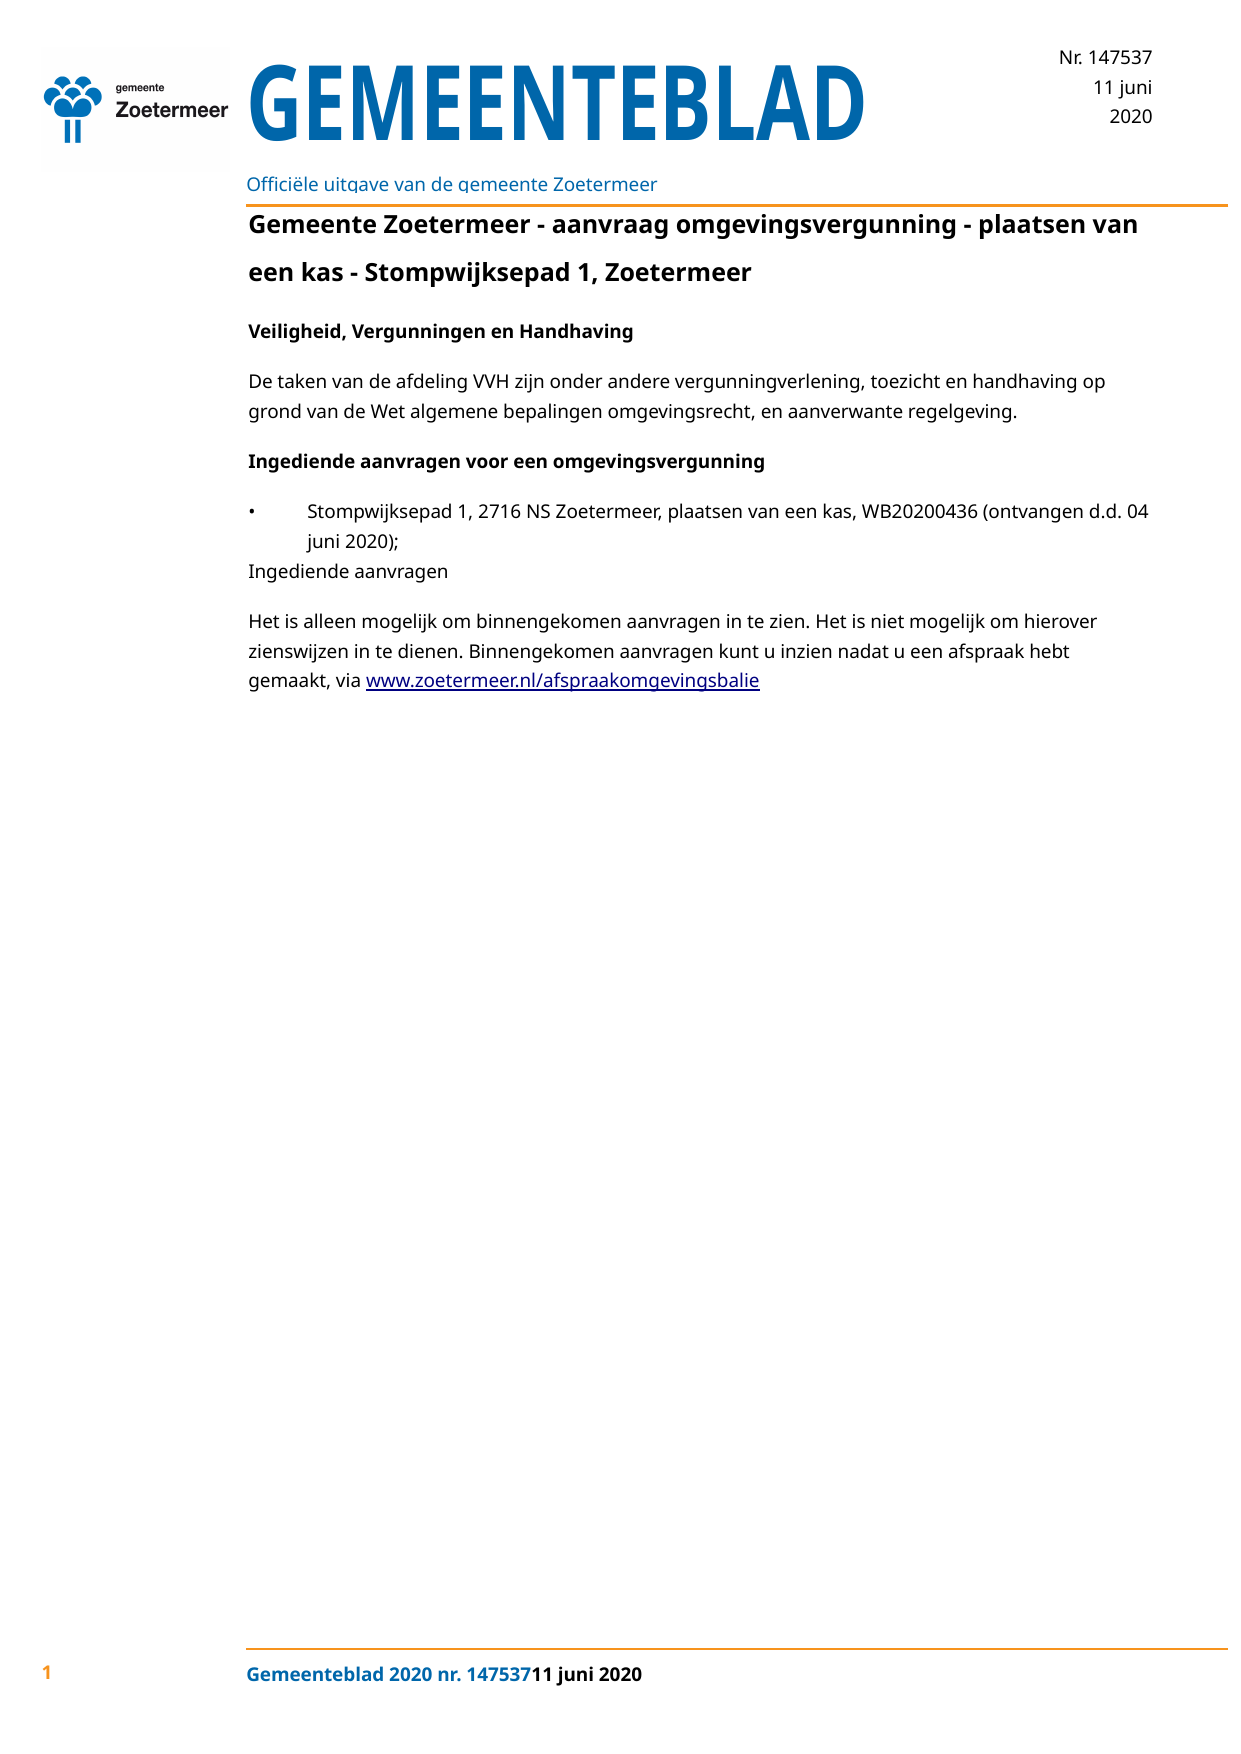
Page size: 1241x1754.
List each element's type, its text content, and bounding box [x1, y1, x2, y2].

picture [41, 47, 231, 172]
text Het is alleen mogelijk om binnengekomen aanvragen in te zien. Het is niet mogelijk om hierover zienswijzen in te dienen. Binnengekomen aanvragen kunt u inzien nadat u een afspraak hebt gemaakt, via www.zoetermeer.nl/afspraakomgevingsbalie [248, 608, 1152, 693]
text De taken van de afdeling VVH zijn onder andere vergunningverlening, toezicht en handhaving op grond van de Wet algemene bepalingen omgevingsrecht, en aanverwante regelgeving. [248, 368, 1152, 424]
text Ingediende aanvragen [248, 558, 1152, 584]
list Stompwijksepad 1, 2716 NS Zoetermeer, plaatsen van een kas, WB20200436 (ontvangen d.d. 04 juni 2020); [248, 499, 1152, 554]
text Veiligheid, Vergunningen en Handhaving [248, 318, 1152, 344]
text Ingediende aanvragen voor een omgevingsvergunning [248, 448, 1152, 474]
text Gemeente Zoetermeer - aanvraag omgevingsvergunning - plaatsen van een kas - Stompwijksepad 1, Zoetermeer [248, 207, 1152, 288]
